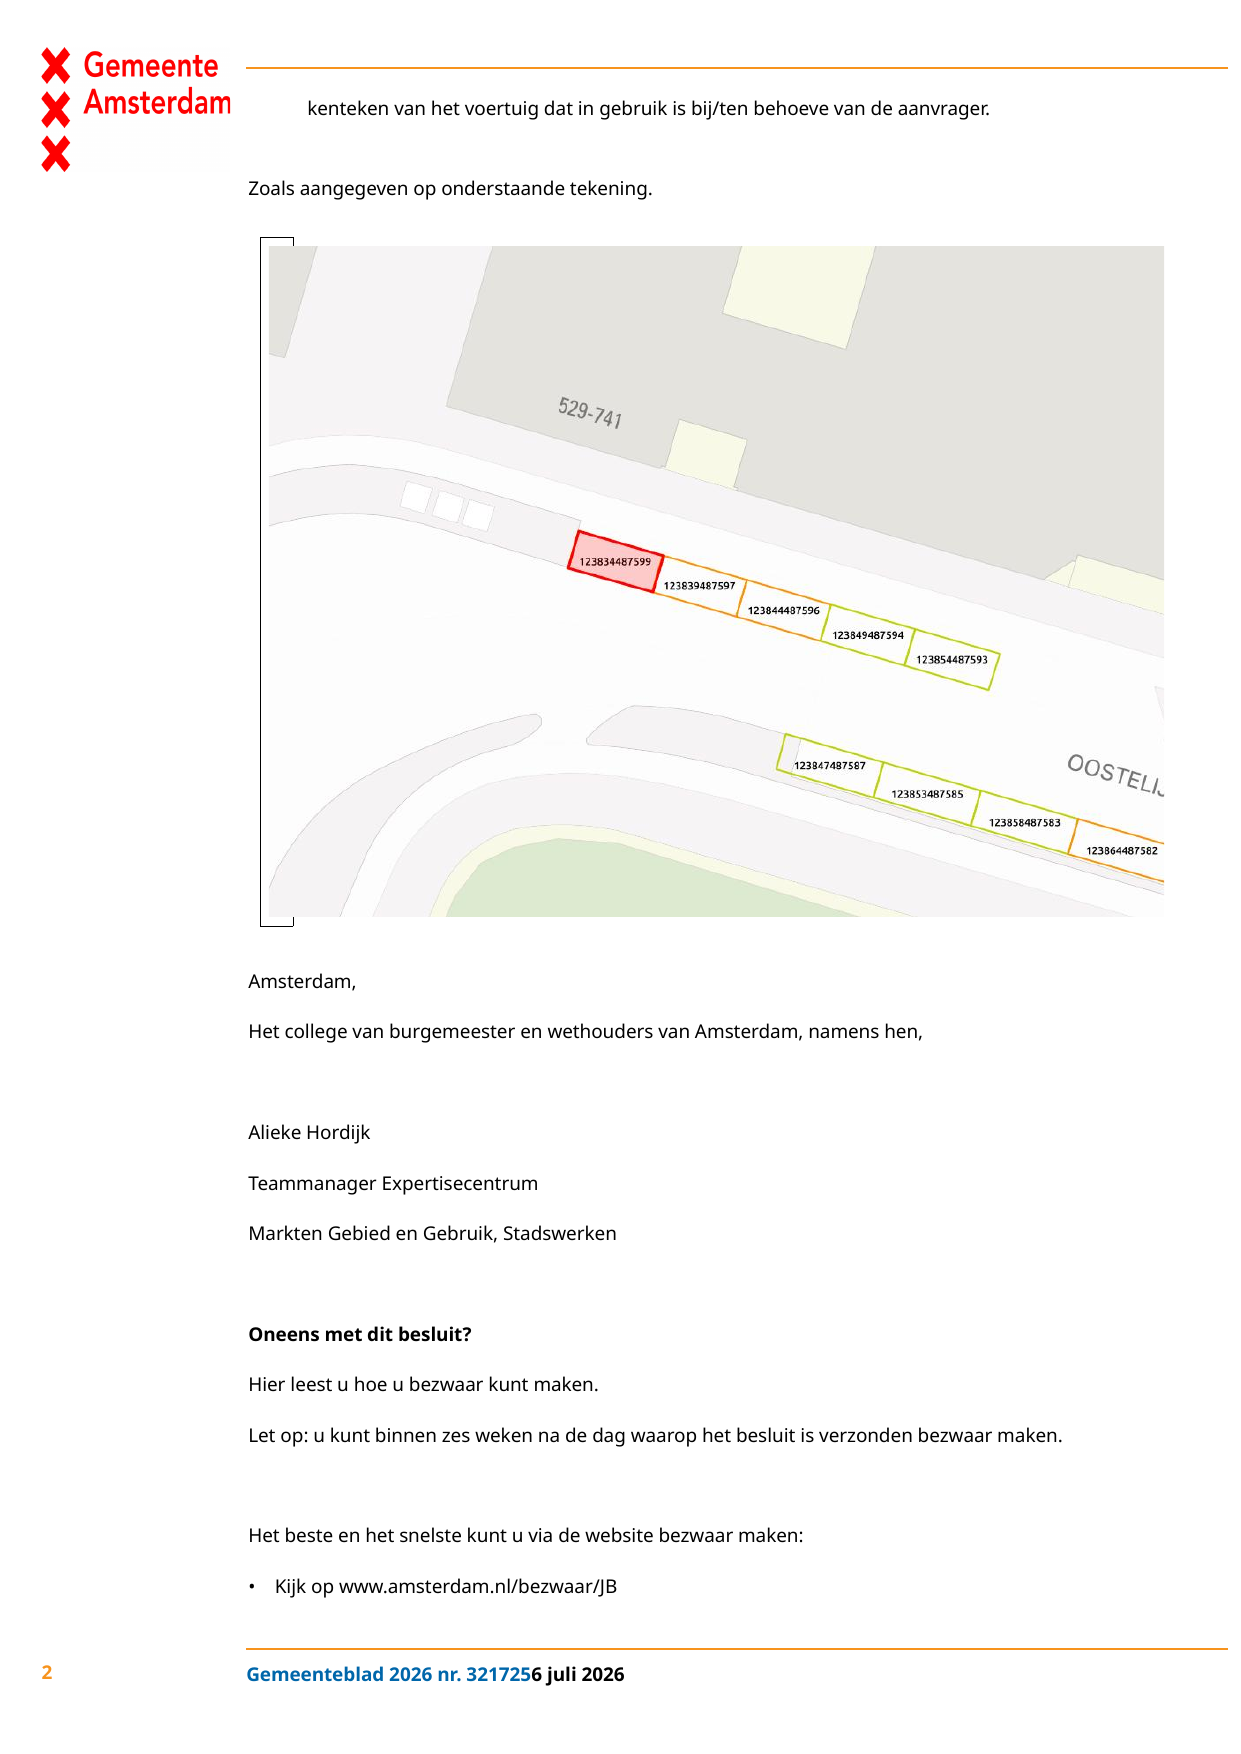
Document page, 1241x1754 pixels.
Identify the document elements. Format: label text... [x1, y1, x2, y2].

text Het beste en het snelste kunt u via de website bezwaar maken: [248, 1523, 1152, 1548]
list kenteken van het voertuig dat in gebruik is bij/ten behoeve van de aanvrager. [248, 95, 1152, 121]
picture [268, 246, 1165, 917]
text Zoals aangegeven op onderstaande tekening. [248, 175, 1152, 201]
text Markten Gebied en Gebruik, Stadswerken [248, 1220, 1152, 1246]
text Alieke Hordijk [248, 1119, 1152, 1145]
picture [41, 47, 231, 172]
text Het college van burgemeester en wethouders van Amsterdam, namens hen, [248, 1018, 1152, 1044]
text • Kijk op www.amsterdam.nl/bezwaar/JB [248, 1573, 1152, 1599]
text Hier leest u hoe u bezwaar kunt maken. [248, 1371, 1152, 1397]
text Let op: u kunt binnen zes weken na de dag waarop het besluit is verzonden bezwaar maken. [248, 1422, 1152, 1447]
text Teammanager Expertisecentrum [248, 1170, 1152, 1195]
text Amsterdam, [248, 968, 1152, 994]
text Oneens met dit besluit? [248, 1321, 1152, 1347]
